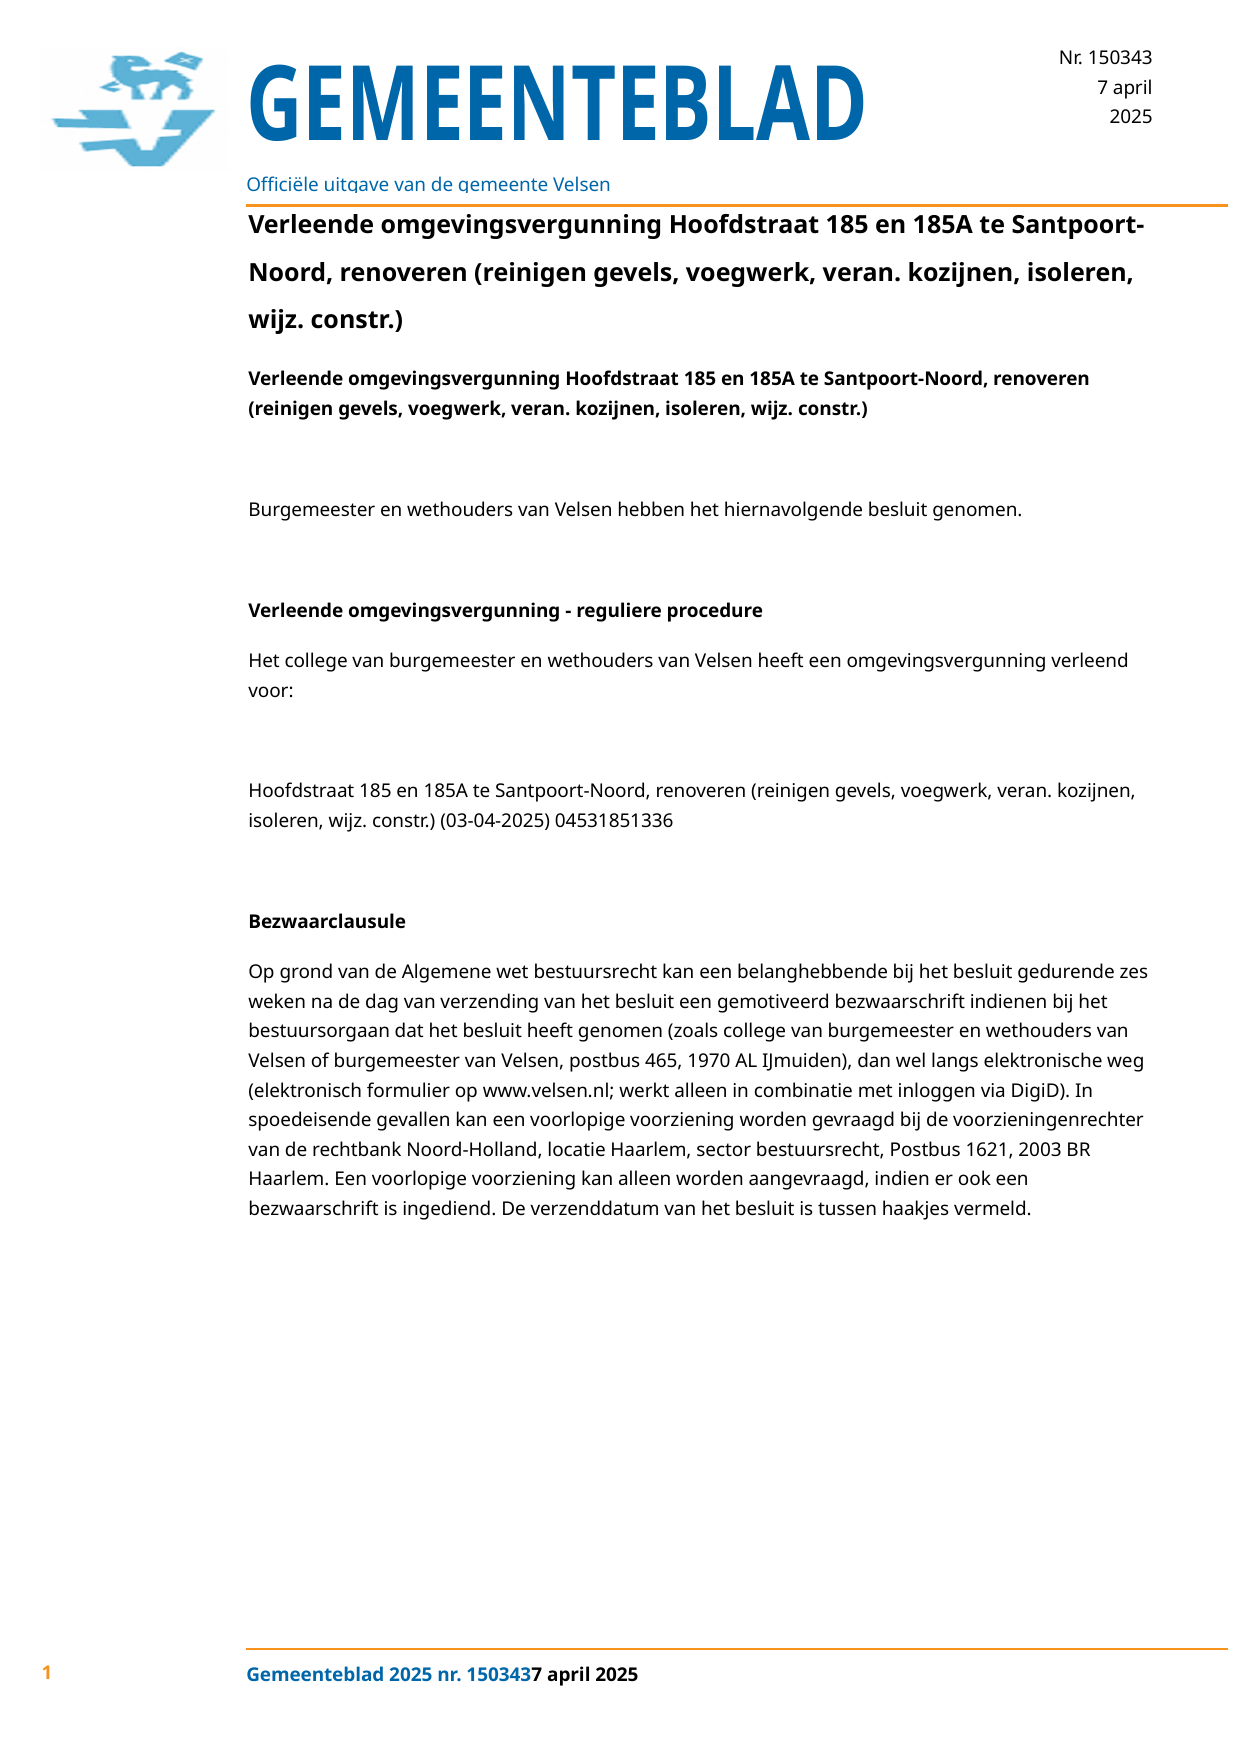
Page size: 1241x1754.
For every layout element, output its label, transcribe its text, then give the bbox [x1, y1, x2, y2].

text Bezwaarclausule [248, 908, 1152, 934]
text Het college van burgemeester en wethouders van Velsen heeft een omgevingsvergunning verleend voor: [248, 647, 1152, 702]
text Burgemeester en wethouders van Velsen hebben het hiernavolgende besluit genomen. [248, 496, 1152, 522]
text Verleende omgevingsvergunning - reguliere procedure [248, 597, 1152, 622]
text Verleende omgevingsvergunning Hoofdstraat 185 en 185A te Santpoort-Noord, renoveren (reinigen gevels, voegwerk, veran. kozijnen, isoleren, wijz. constr.) [248, 366, 1152, 421]
text Verleende omgevingsvergunning Hoofdstraat 185 en 185A te Santpoort-Noord, renoveren (reinigen gevels, voegwerk, veran. kozijnen, isoleren, wijz. constr.) [248, 207, 1152, 336]
text Op grond van de Algemene wet bestuursrecht kan een belanghebbende bij het besluit gedurende zes weken na de dag van verzending van het besluit een gemotiveerd bezwaarschrift indienen bij het bestuursorgaan dat het besluit heeft genomen (zoals college van burgemeester en wethouders van Velsen of burgemeester van Velsen, postbus 465, 1970 AL IJmuiden), dan wel langs elektronische weg (elektronisch formulier op www.velsen.nl; werkt alleen in combinatie met inloggen via DigiD). In spoedeisende gevallen kan een voorlopige voorziening worden gevraagd bij de voorzieningenrechter van de rechtbank Noord-Holland, locatie Haarlem, sector bestuursrecht, Postbus 1621, 2003 BR Haarlem. Een voorlopige voorziening kan alleen worden aangevraagd, indien er ook een bezwaarschrift is ingediend. De verzenddatum van het besluit is tussen haakjes vermeld. [248, 958, 1152, 1221]
text Hoofdstraat 185 en 185A te Santpoort-Noord, renoveren (reinigen gevels, voegwerk, veran. kozijnen, isoleren, wijz. constr.) (03-04-2025) 04531851336 [248, 778, 1152, 833]
picture [41, 47, 231, 172]
